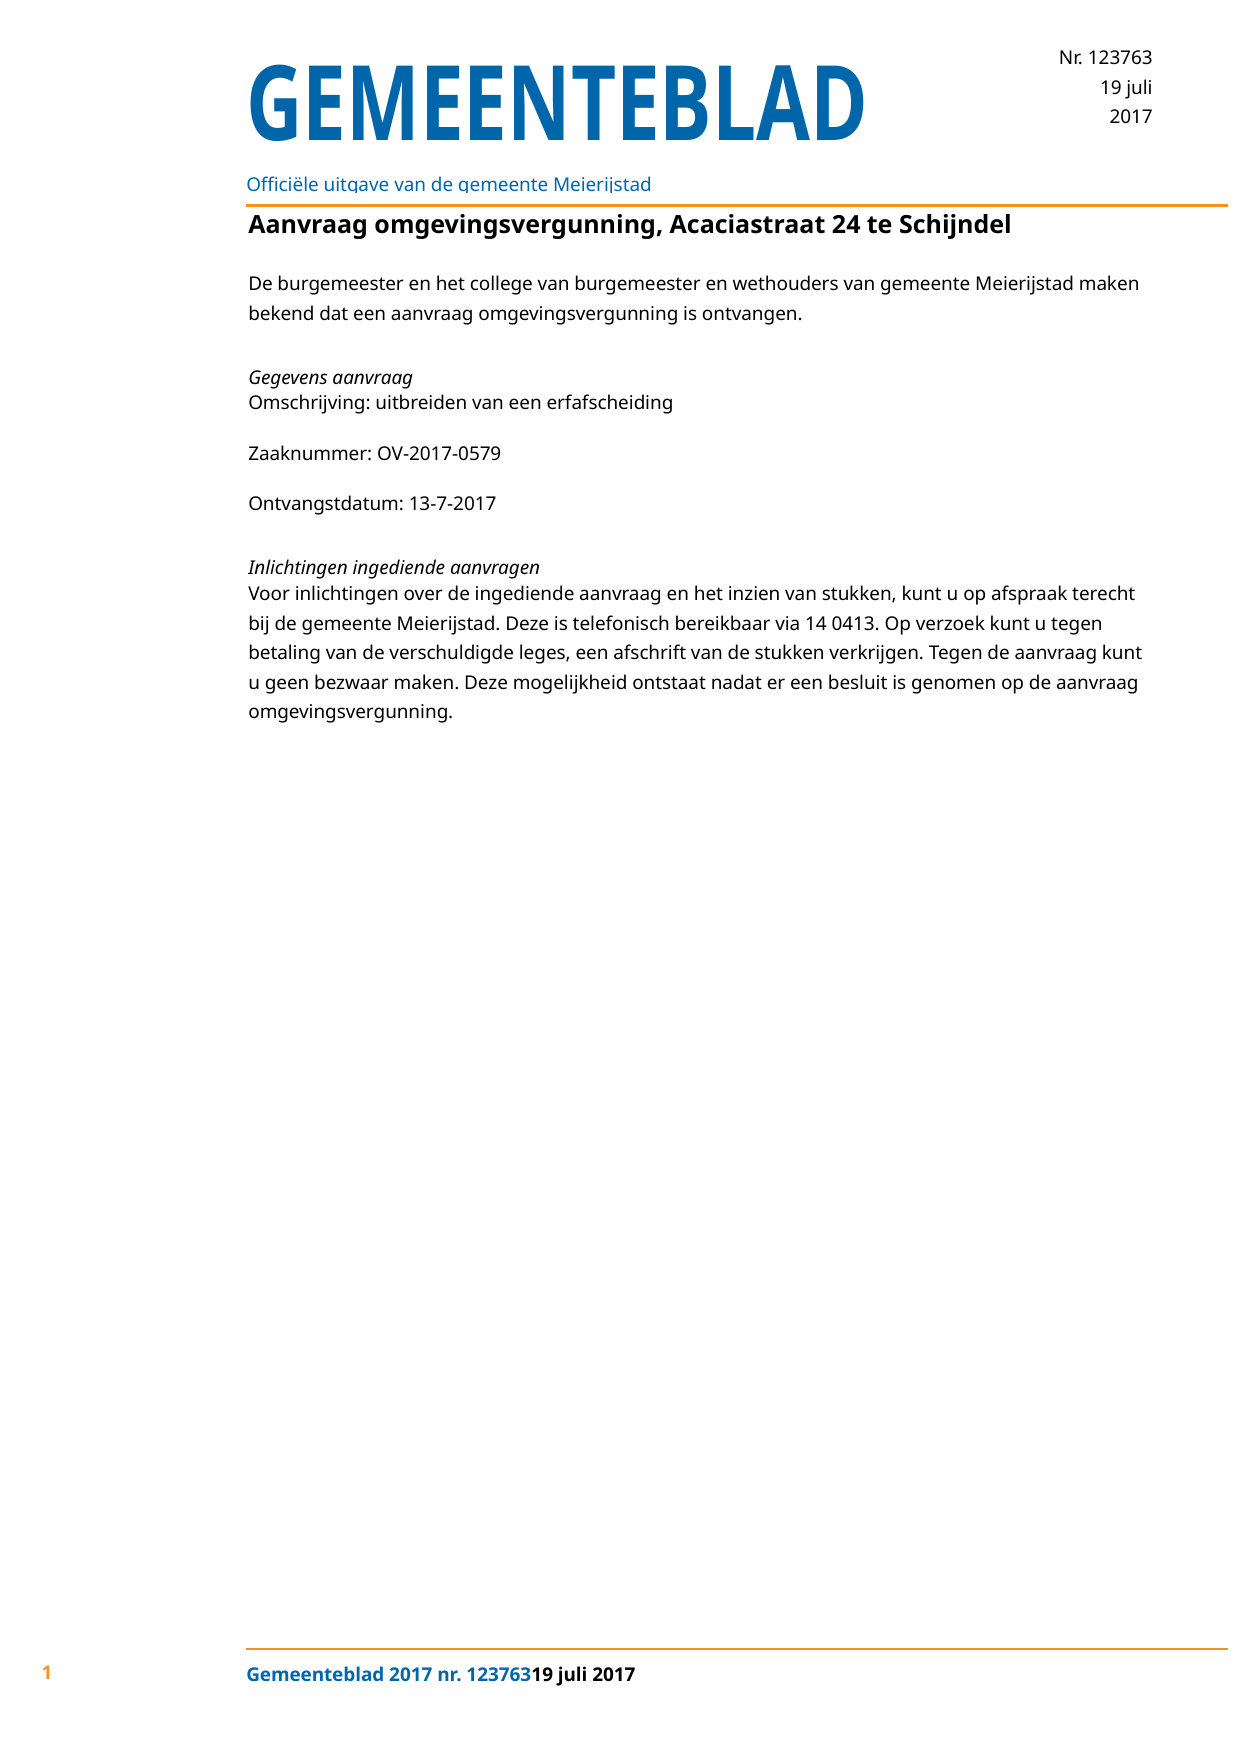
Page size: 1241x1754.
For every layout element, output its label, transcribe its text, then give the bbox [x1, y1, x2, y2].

text Aanvraag omgevingsvergunning, Acaciastraat 24 te Schijndel [248, 207, 1152, 241]
text Omschrijving: uitbreiden van een erfafscheiding [248, 389, 1152, 415]
text Gegevens aanvraag [248, 364, 1152, 389]
text De burgemeester en het college van burgemeester en wethouders van gemeente Meierijstad maken bekend dat een aanvraag omgevingsvergunning is ontvangen. [248, 270, 1152, 326]
text Inlichtingen ingediende aanvragen [248, 554, 1152, 580]
text Zaaknummer: OV-2017-0579 [248, 440, 1152, 466]
text Ontvangstdatum: 13-7-2017 [248, 490, 1152, 516]
picture [41, 47, 231, 172]
text Voor inlichtingen over de ingediende aanvraag en het inzien van stukken, kunt u op afspraak terecht bij de gemeente Meierijstad. Deze is telefonisch bereikbaar via 14 0413. Op verzoek kunt u tegen betaling van de verschuldigde leges, een afschrift van de stukken verkrijgen. Tegen de aanvraag kunt u geen bezwaar maken. Deze mogelijkheid ontstaat nadat er een besluit is genomen op de aanvraag omgevingsvergunning. [248, 580, 1152, 724]
